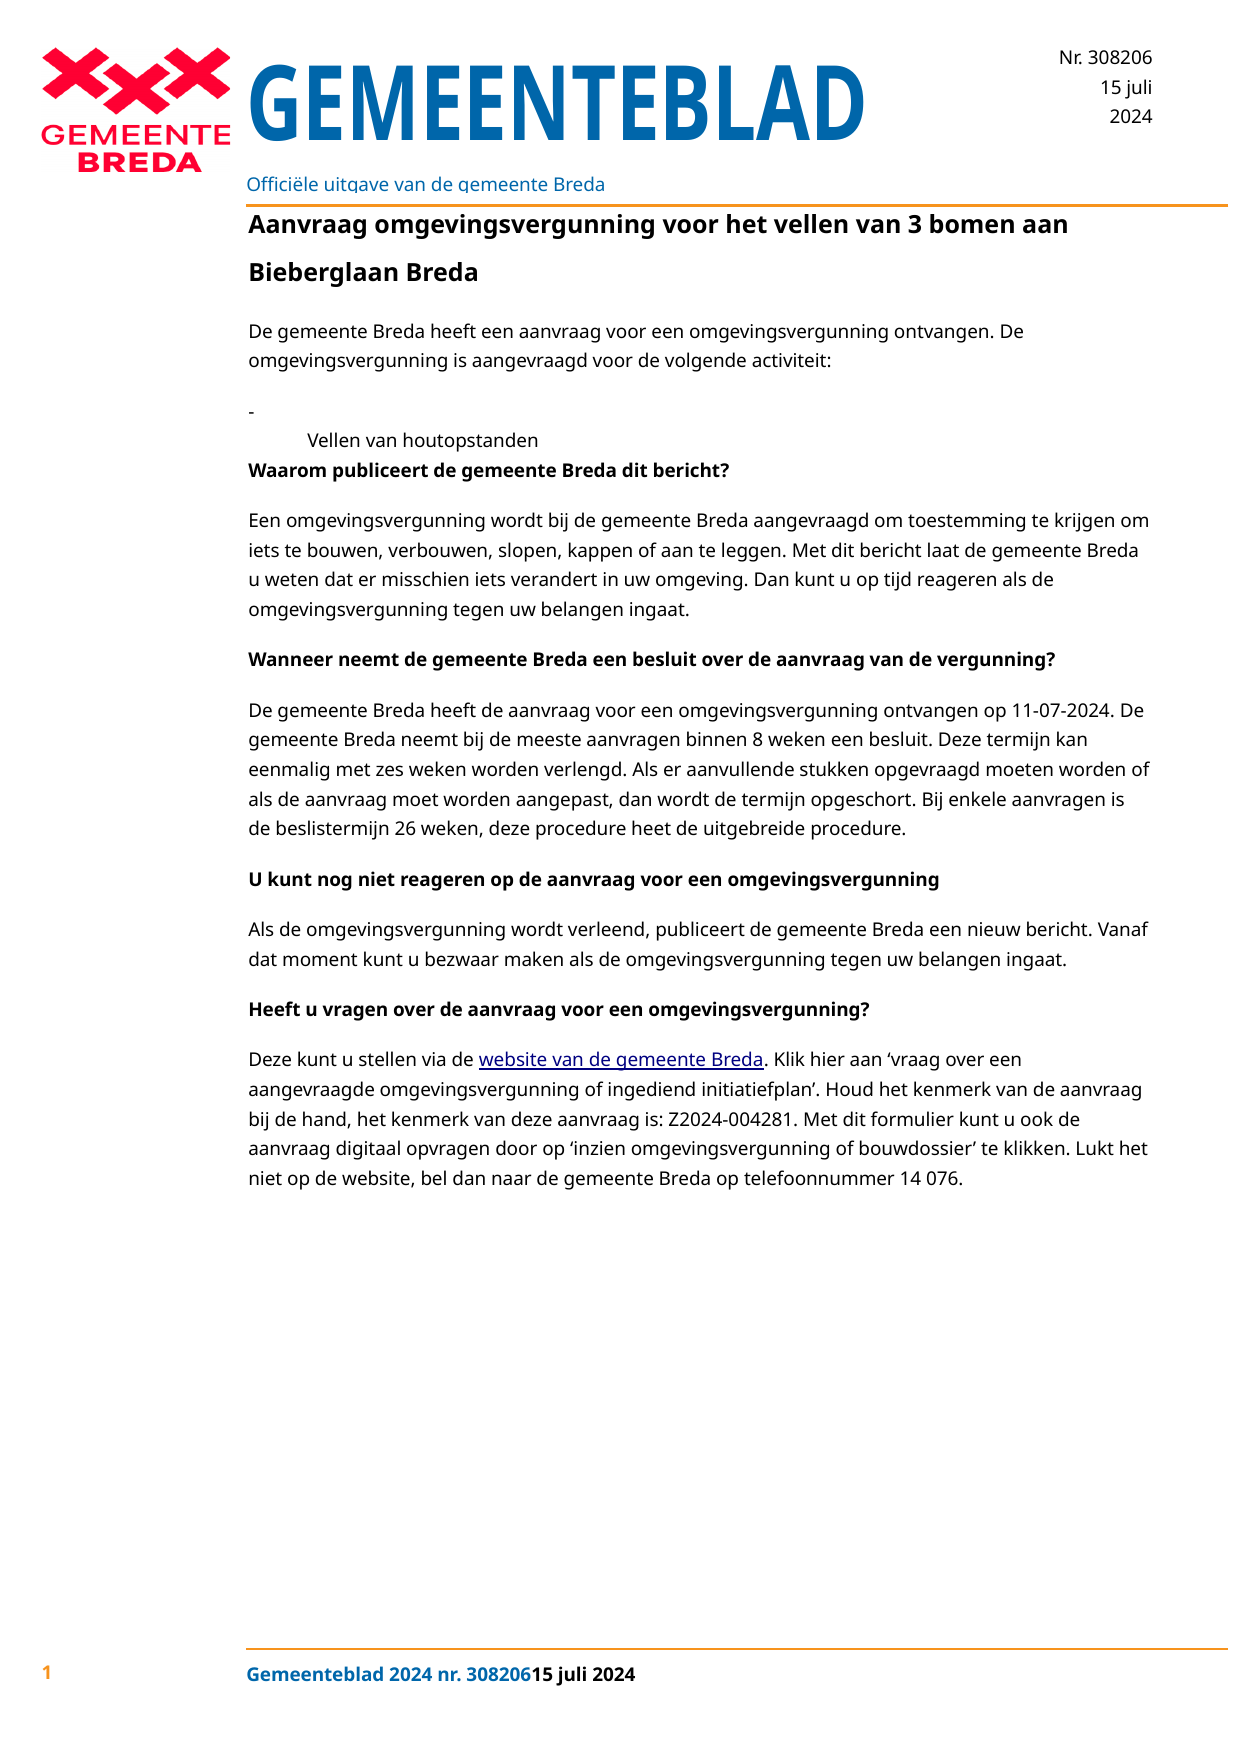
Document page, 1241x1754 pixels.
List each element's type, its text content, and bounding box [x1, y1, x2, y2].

text Aanvraag omgevingsvergunning voor het vellen van 3 bomen aan Bieberglaan Breda [248, 207, 1152, 288]
text De gemeente Breda heeft een aanvraag voor een omgevingsvergunning ontvangen. De omgevingsvergunning is aangevraagd voor de volgende activiteit: [248, 318, 1152, 373]
text Een omgevingsvergunning wordt bij de gemeente Breda aangevraagd om toestemming te krijgen om iets te bouwen, verbouwen, slopen, kappen of aan te leggen. Met dit bericht laat de gemeente Breda u weten dat er misschien iets verandert in uw omgeving. Dan kunt u op tijd reageren als de omgevingsvergunning tegen uw belangen ingaat. [248, 507, 1152, 622]
text U kunt nog niet reageren op de aanvraag voor een omgevingsvergunning [248, 866, 1152, 892]
text Waarom publiceert de gemeente Breda dit bericht? [248, 457, 1152, 483]
text De gemeente Breda heeft de aanvraag voor een omgevingsvergunning ontvangen op 11-07-2024. De gemeente Breda neemt bij de meeste aanvragen binnen 8 weken een besluit. Deze termijn kan eenmalig met zes weken worden verlengd. Als er aanvullende stukken opgevraagd moeten worden of als de aanvraag moet worden aangepast, dan wordt de termijn opgeschort. Bij enkele aanvragen is de beslistermijn 26 weken, deze procedure heet de uitgebreide procedure. [248, 697, 1152, 841]
picture [41, 47, 231, 172]
text Heeft u vragen over de aanvraag voor een omgevingsvergunning? [248, 996, 1152, 1022]
text Als de omgevingsvergunning wordt verleend, publiceert de gemeente Breda een nieuw bericht. Vanaf dat moment kunt u bezwaar maken als de omgevingsvergunning tegen uw belangen ingaat. [248, 916, 1152, 972]
text Wanneer neemt de gemeente Breda een besluit over de aanvraag van de vergunning? [248, 647, 1152, 672]
text Deze kunt u stellen via de website van de gemeente Breda. Klik hier aan ‘vraag over een aangevraagde omgevingsvergunning of ingediend initiatiefplan’. Houd het kenmerk van de aanvraag bij de hand, het kenmerk van deze aanvraag is: Z2024-004281. Met dit formulier kunt u ook de aanvraag digitaal opvragen door op ‘inzien omgevingsvergunning of bouwdossier’ te klikken. Lukt het niet op de website, bel dan naar de gemeente Breda op telefoonnummer 14 076. [248, 1047, 1152, 1191]
list Vellen van houtopstanden [248, 427, 1152, 453]
